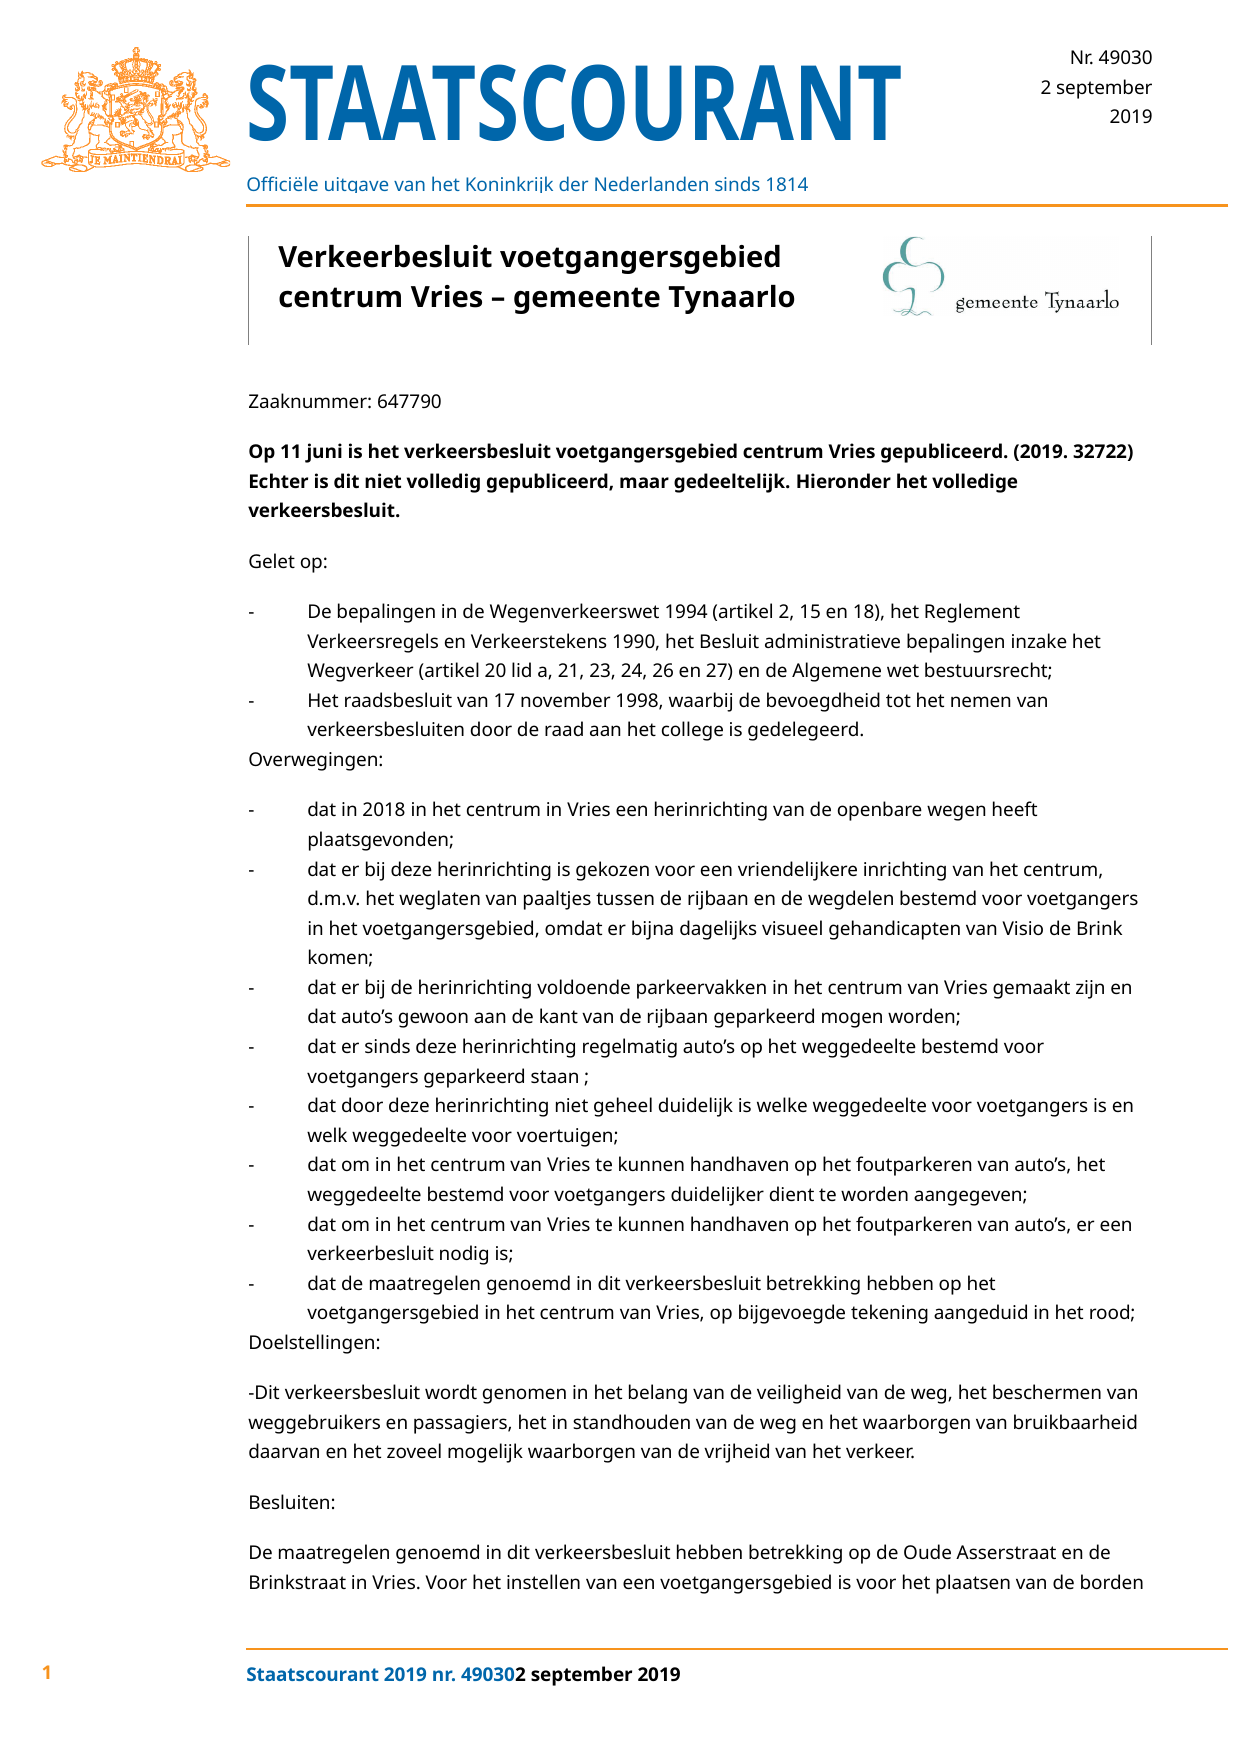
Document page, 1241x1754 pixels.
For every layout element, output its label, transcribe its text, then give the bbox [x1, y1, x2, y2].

text Zaaknummer: 647790 [248, 388, 1152, 414]
text Overwegingen: [248, 746, 1152, 772]
picture [41, 47, 231, 172]
list dat om in het centrum van Vries te kunnen handhaven op het foutparkeren van auto’s, er een verkeerbesluit nodig is; [248, 1211, 1152, 1266]
list dat de maatregelen genoemd in dit verkeersbesluit betrekking hebben op het voetgangersgebied in het centrum van Vries, op bijgevoegde tekening aangeduid in het rood; [248, 1270, 1152, 1325]
list dat er bij de herinrichting voldoende parkeervakken in het centrum van Vries gemaakt zijn en dat auto’s gewoon aan de kant van de rijbaan geparkeerd mogen worden; [248, 974, 1152, 1029]
text De maatregelen genoemd in dit verkeersbesluit hebben betrekking op de Oude Asserstraat en de Brinkstraat in Vries. Voor het instellen van een voetgangersgebied is voor het plaatsen van de borden [248, 1539, 1152, 1595]
list dat door deze herinrichting niet geheel duidelijk is welke weggedeelte voor voetgangers is en welk weggedeelte voor voertuigen; [248, 1092, 1152, 1148]
table_header Verkeerbesluit voetgangersgebied centrum Vries – gemeente Tynaarlo [249, 236, 850, 345]
list De bepalingen in de Wegenverkeerswet 1994 (artikel 2, 15 en 18), het Reglement Verkeersregels en Verkeerstekens 1990, het Besluit administratieve bepalingen inzake het Wegverkeer (artikel 20 lid a, 21, 23, 24, 26 en 27) en de Algemene wet bestuursrecht; [248, 598, 1152, 683]
text Op 11 juni is het verkeersbesluit voetgangersgebied centrum Vries gepubliceerd. (2019. 32722) Echter is dit niet volledig gepubliceerd, maar gedeeltelijk. Hieronder het volledige verkeersbesluit. [248, 438, 1152, 523]
text Gelet op: [248, 548, 1152, 574]
text -Dit verkeersbesluit wordt genomen in het belang van de veiligheid van de weg, het beschermen van weggebruikers en passagiers, het in standhouden van de weg en het waarborgen van bruikbaarheid daarvan en het zoveel mogelijk waarborgen van de vrijheid van het verkeer. [248, 1379, 1152, 1464]
picture [882, 236, 1119, 316]
text Doelstellingen: [248, 1329, 1152, 1355]
table_header [850, 236, 1151, 345]
list dat er bij deze herinrichting is gekozen voor een vriendelijkere inrichting van het centrum, d.m.v. het weglaten van paaltjes tussen de rijbaan en de wegdelen bestemd voor voetgangers in het voetgangersgebied, omdat er bijna dagelijks visueel gehandicapten van Visio de Brink komen; [248, 856, 1152, 970]
list Het raadsbesluit van 17 november 1998, waarbij de bevoegdheid tot het nemen van verkeersbesluiten door de raad aan het college is gedelegeerd. [248, 687, 1152, 742]
list dat in 2018 in het centrum in Vries een herinrichting van de openbare wegen heeft plaatsgevonden; [248, 797, 1152, 852]
list dat om in het centrum van Vries te kunnen handhaven op het foutparkeren van auto’s, het weggedeelte bestemd voor voetgangers duidelijker dient te worden aangegeven; [248, 1152, 1152, 1207]
text Besluiten: [248, 1489, 1152, 1515]
list dat er sinds deze herinrichting regelmatig auto’s op het weggedeelte bestemd voor voetgangers geparkeerd staan ; [248, 1033, 1152, 1089]
